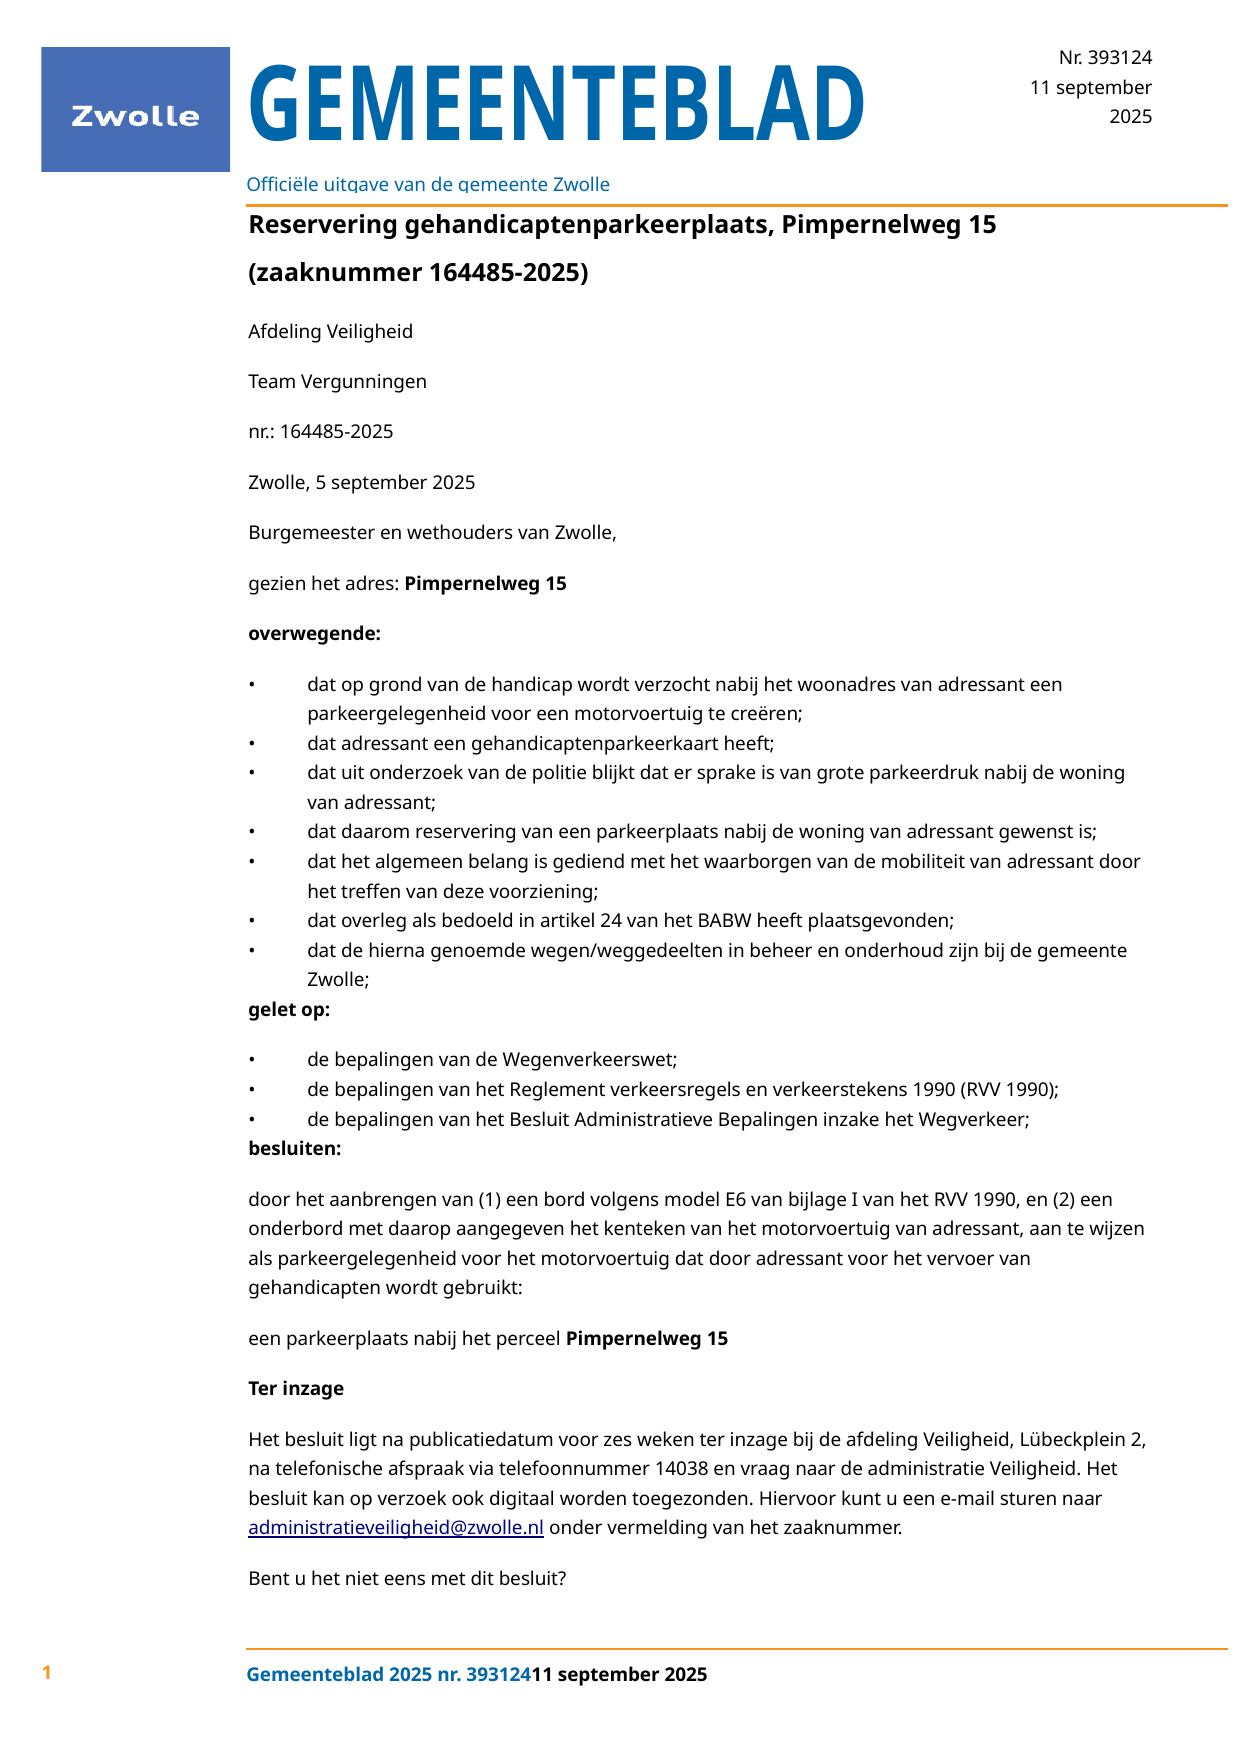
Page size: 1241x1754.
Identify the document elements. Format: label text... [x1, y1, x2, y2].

list de bepalingen van het Besluit Administratieve Bepalingen inzake het Wegverkeer; [248, 1106, 1152, 1132]
text Reservering gehandicaptenparkeerplaats, Pimpernelweg 15 (zaaknummer 164485-2025) [248, 207, 1152, 288]
text door het aanbrengen van (1) een bord volgens model E6 van bijlage I van het RVV 1990, en (2) een onderbord met daarop aangegeven het kenteken van het motorvoertuig van adressant, aan te wijzen als parkeergelegenheid voor het motorvoertuig dat door adressant voor het vervoer van gehandicapten wordt gebruikt: [248, 1186, 1152, 1300]
text gelet op: [248, 996, 1152, 1022]
text Afdeling Veiligheid [248, 318, 1152, 344]
picture [41, 47, 231, 172]
text een parkeerplaats nabij het perceel Pimpernelweg 15 [248, 1325, 1152, 1351]
text Burgemeester en wethouders van Zwolle, [248, 519, 1152, 545]
list dat op grond van de handicap wordt verzocht nabij het woonadres van adressant een parkeergelegenheid voor een motorvoertuig te creëren; [248, 671, 1152, 726]
text nr.: 164485-2025 [248, 419, 1152, 444]
list dat overleg als bedoeld in artikel 24 van het BABW heeft plaatsgevonden; [248, 907, 1152, 933]
text besluiten: [248, 1135, 1152, 1161]
text Ter inzage [248, 1375, 1152, 1401]
list dat adressant een gehandicaptenparkeerkaart heeft; [248, 730, 1152, 756]
list dat uit onderzoek van de politie blijkt dat er sprake is van grote parkeerdruk nabij de woning van adressant; [248, 759, 1152, 815]
text gezien het adres: Pimpernelweg 15 [248, 570, 1152, 596]
text Team Vergunningen [248, 368, 1152, 394]
text overwegende: [248, 620, 1152, 646]
list dat de hierna genoemde wegen/weggedeelten in beheer en onderhoud zijn bij de gemeente Zwolle; [248, 937, 1152, 992]
text Zwolle, 5 september 2025 [248, 469, 1152, 495]
list de bepalingen van de Wegenverkeerswet; [248, 1047, 1152, 1072]
list de bepalingen van het Reglement verkeersregels en verkeerstekens 1990 (RVV 1990); [248, 1076, 1152, 1102]
text Bent u het niet eens met dit besluit? [248, 1565, 1152, 1591]
list dat daarom reservering van een parkeerplaats nabij de woning van adressant gewenst is; [248, 819, 1152, 844]
list dat het algemeen belang is gediend met het waarborgen van de mobiliteit van adressant door het treffen van deze voorziening; [248, 848, 1152, 904]
text Het besluit ligt na publicatiedatum voor zes weken ter inzage bij de afdeling Veiligheid, Lübeckplein 2, na telefonische afspraak via telefoonnummer 14038 en vraag naar de administratie Veiligheid. Het besluit kan op verzoek ook digitaal worden toegezonden. Hiervoor kunt u een e-mail sturen naar administratieveiligheid@zwolle.nl onder vermelding van het zaaknummer. [248, 1426, 1152, 1540]
